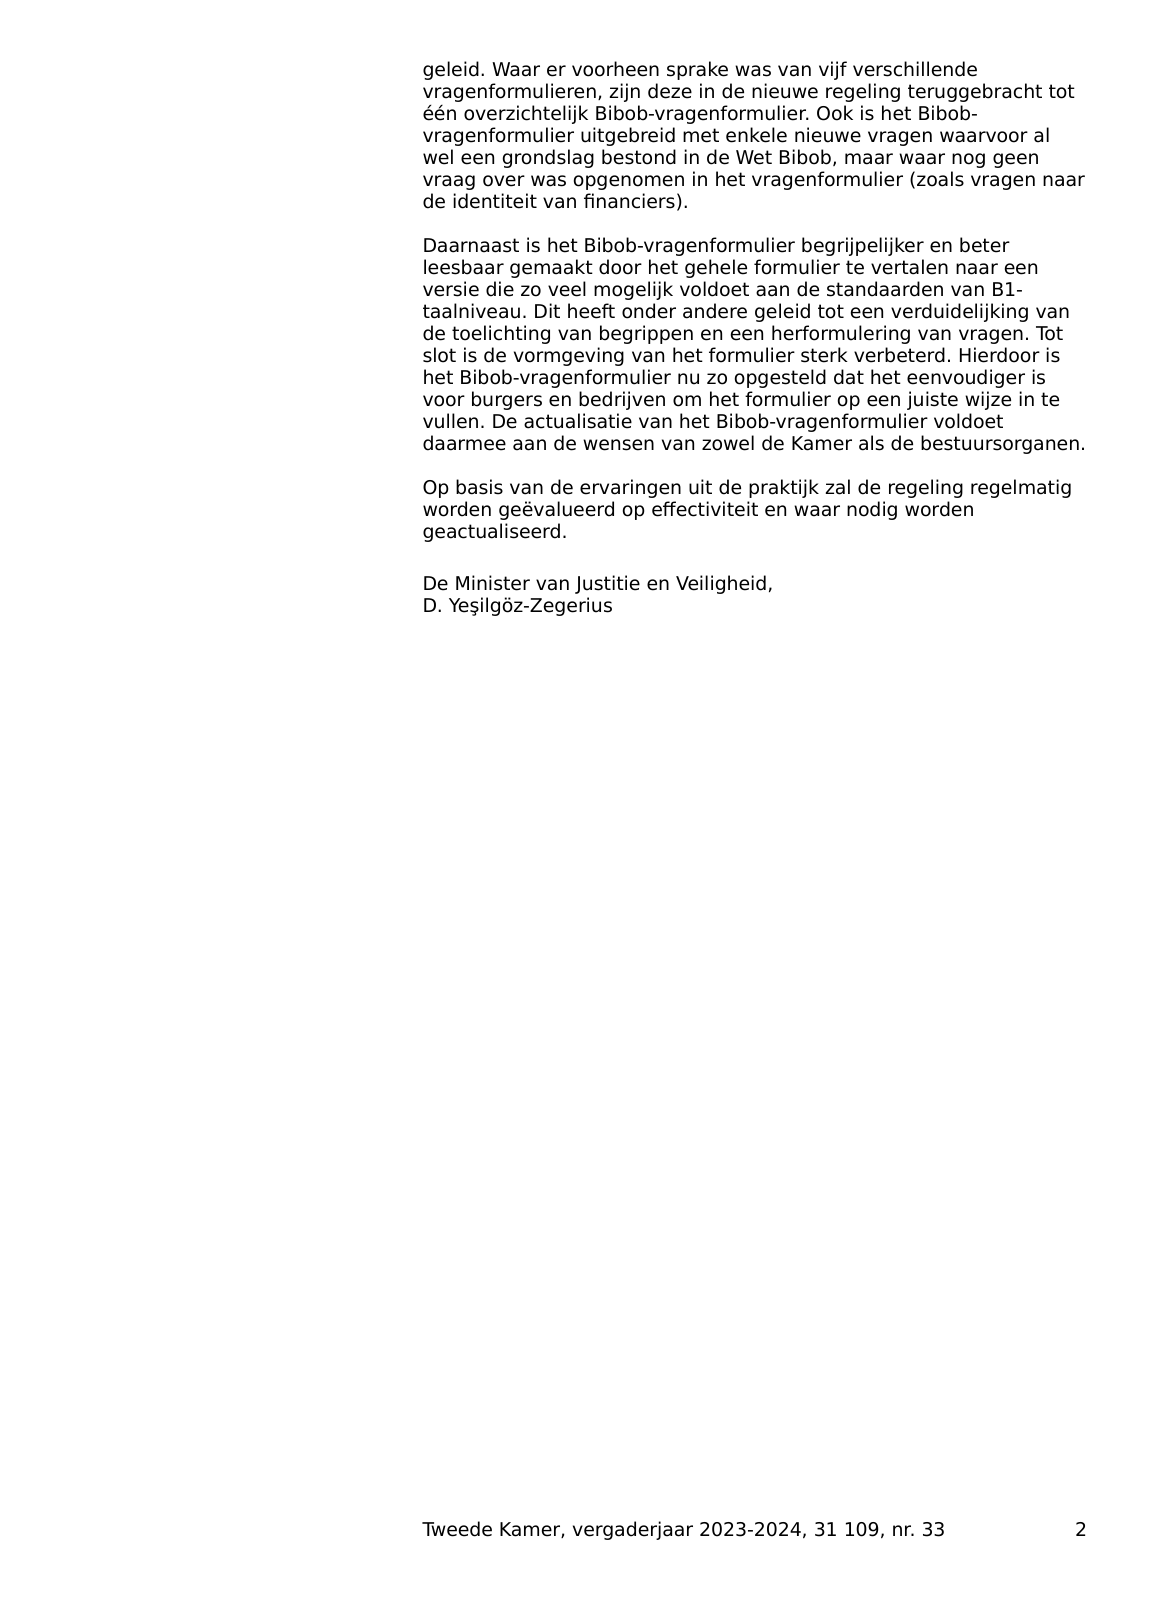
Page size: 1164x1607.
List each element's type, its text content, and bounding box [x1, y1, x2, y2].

text Daarnaast is het Bibob-vragenformulier begrijpelijker en beter leesbaar gemaakt door het gehele formulier te vertalen naar een versie die zo veel mogelijk voldoet aan de standaarden van B1-taalniveau. Dit heeft onder andere geleid tot een verduidelijking van de toelichting van begrippen en een herformulering van vragen. Tot slot is de vormgeving van het formulier sterk verbeterd. Hierdoor is het Bibob-vragenformulier nu zo opgesteld dat het eenvoudiger is voor burgers en bedrijven om het formulier op een juiste wijze in te vullen. De actualisatie van het Bibob-vragenformulier voldoet daarmee aan de wensen van zowel de Kamer als de bestuursorganen. [422, 235, 1087, 455]
text De Minister van Justitie en Veiligheid, D. Yeşilgöz-Zegerius [422, 573, 1087, 617]
text geleid. Waar er voorheen sprake was van vijf verschillende vragenformulieren, zijn deze in de nieuwe regeling teruggebracht tot één overzichtelijk Bibob-vragenformulier. Ook is het Bibob-vragenformulier uitgebreid met enkele nieuwe vragen waarvoor al wel een grondslag bestond in de Wet Bibob, maar waar nog geen vraag over was opgenomen in het vragenformulier (zoals vragen naar de identiteit van financiers). [422, 59, 1087, 213]
text Op basis van de ervaringen uit de praktijk zal de regeling regelmatig worden geëvalueerd op effectiviteit en waar nodig worden geactualiseerd. [422, 477, 1087, 543]
